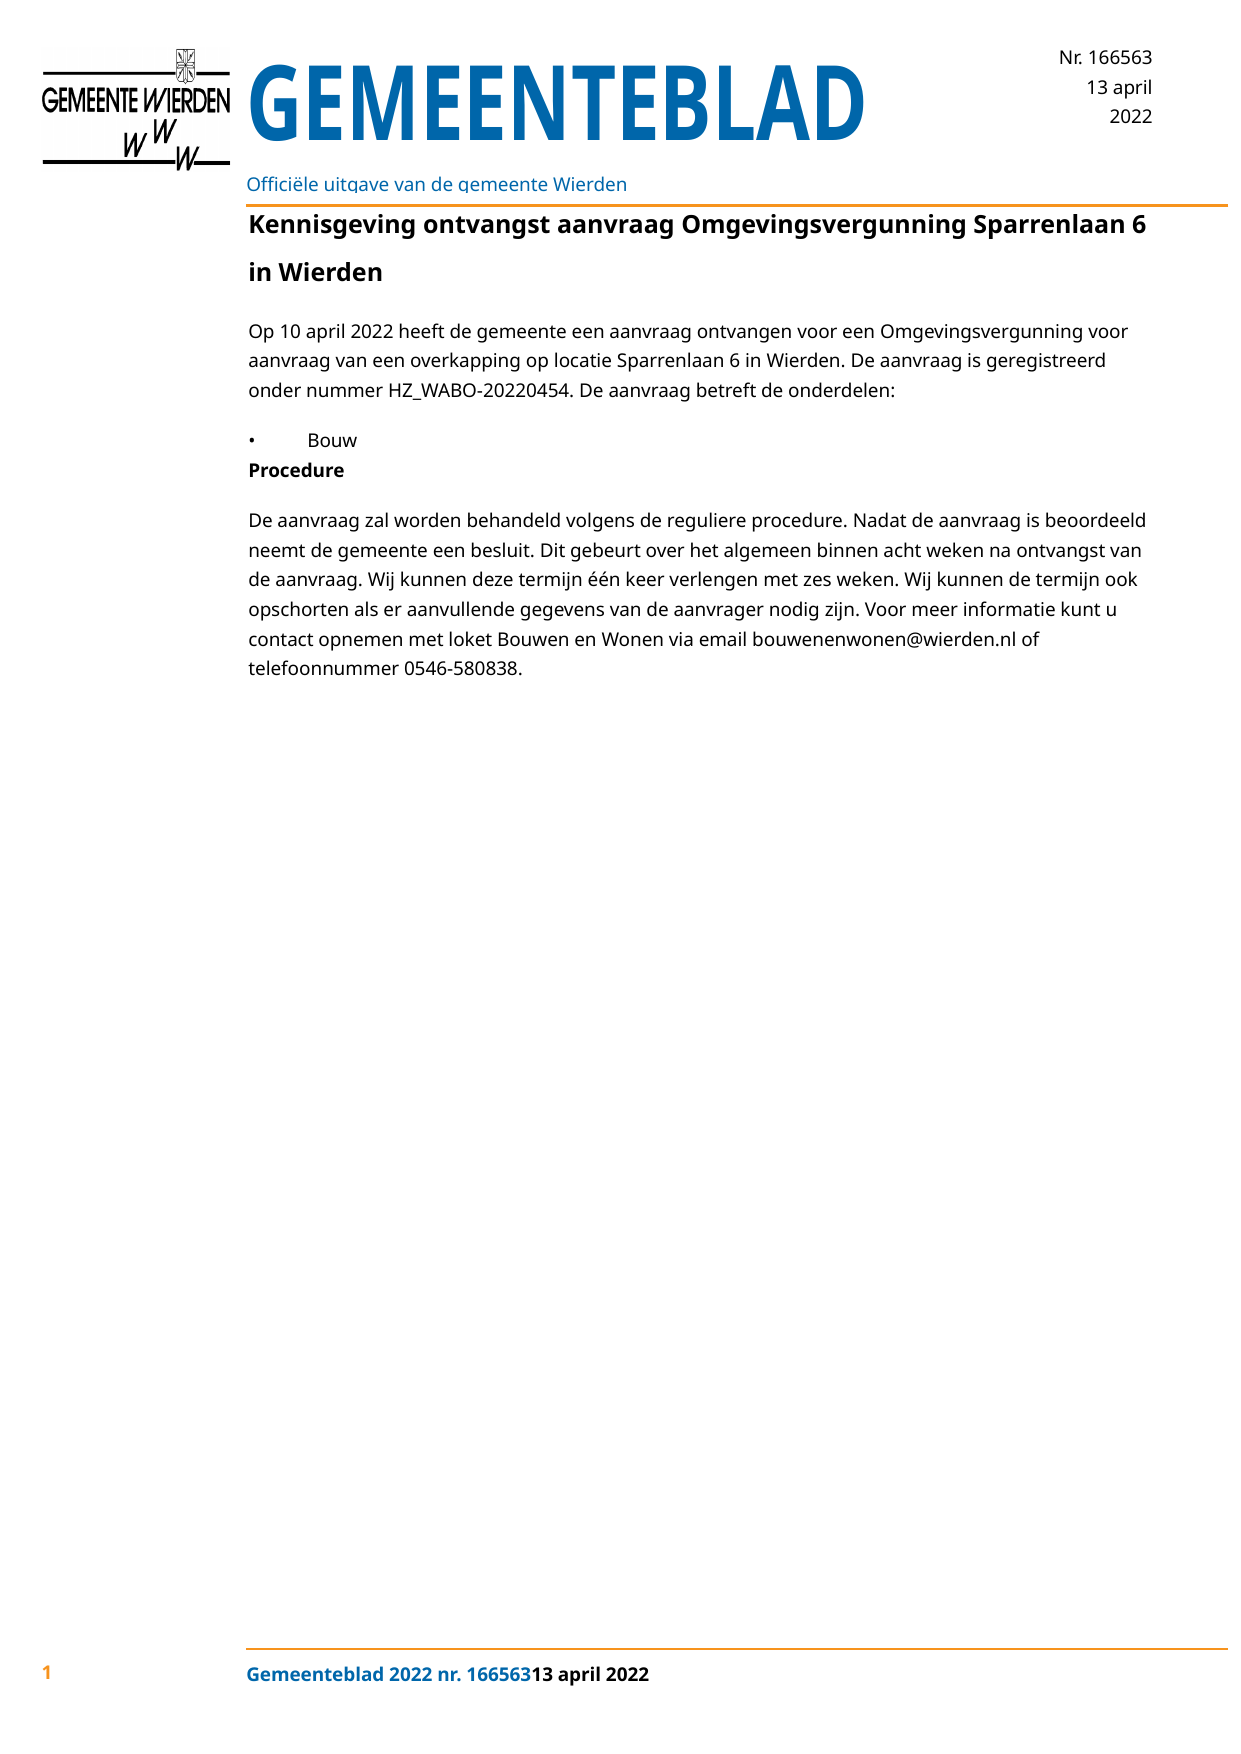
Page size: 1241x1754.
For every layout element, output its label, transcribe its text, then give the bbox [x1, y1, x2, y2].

list Bouw [248, 427, 1152, 453]
text Procedure [248, 457, 1152, 483]
text Op 10 april 2022 heeft de gemeente een aanvraag ontvangen voor een Omgevingsvergunning voor aanvraag van een overkapping op locatie Sparrenlaan 6 in Wierden. De aanvraag is geregistreerd onder nummer HZ_WABO-20220454. De aanvraag betreft de onderdelen: [248, 318, 1152, 403]
text Kennisgeving ontvangst aanvraag Omgevingsvergunning Sparrenlaan 6 in Wierden [248, 207, 1152, 288]
text De aanvraag zal worden behandeld volgens de reguliere procedure. Nadat de aanvraag is beoordeeld neemt de gemeente een besluit. Dit gebeurt over het algemeen binnen acht weken na ontvangst van de aanvraag. Wij kunnen deze termijn één keer verlengen met zes weken. Wij kunnen de termijn ook opschorten als er aanvullende gegevens van de aanvrager nodig zijn. Voor meer informatie kunt u contact opnemen met loket Bouwen en Wonen via email bouwenenwonen@wierden.nl of telefoonnummer 0546-580838. [248, 507, 1152, 681]
picture [41, 47, 231, 172]
